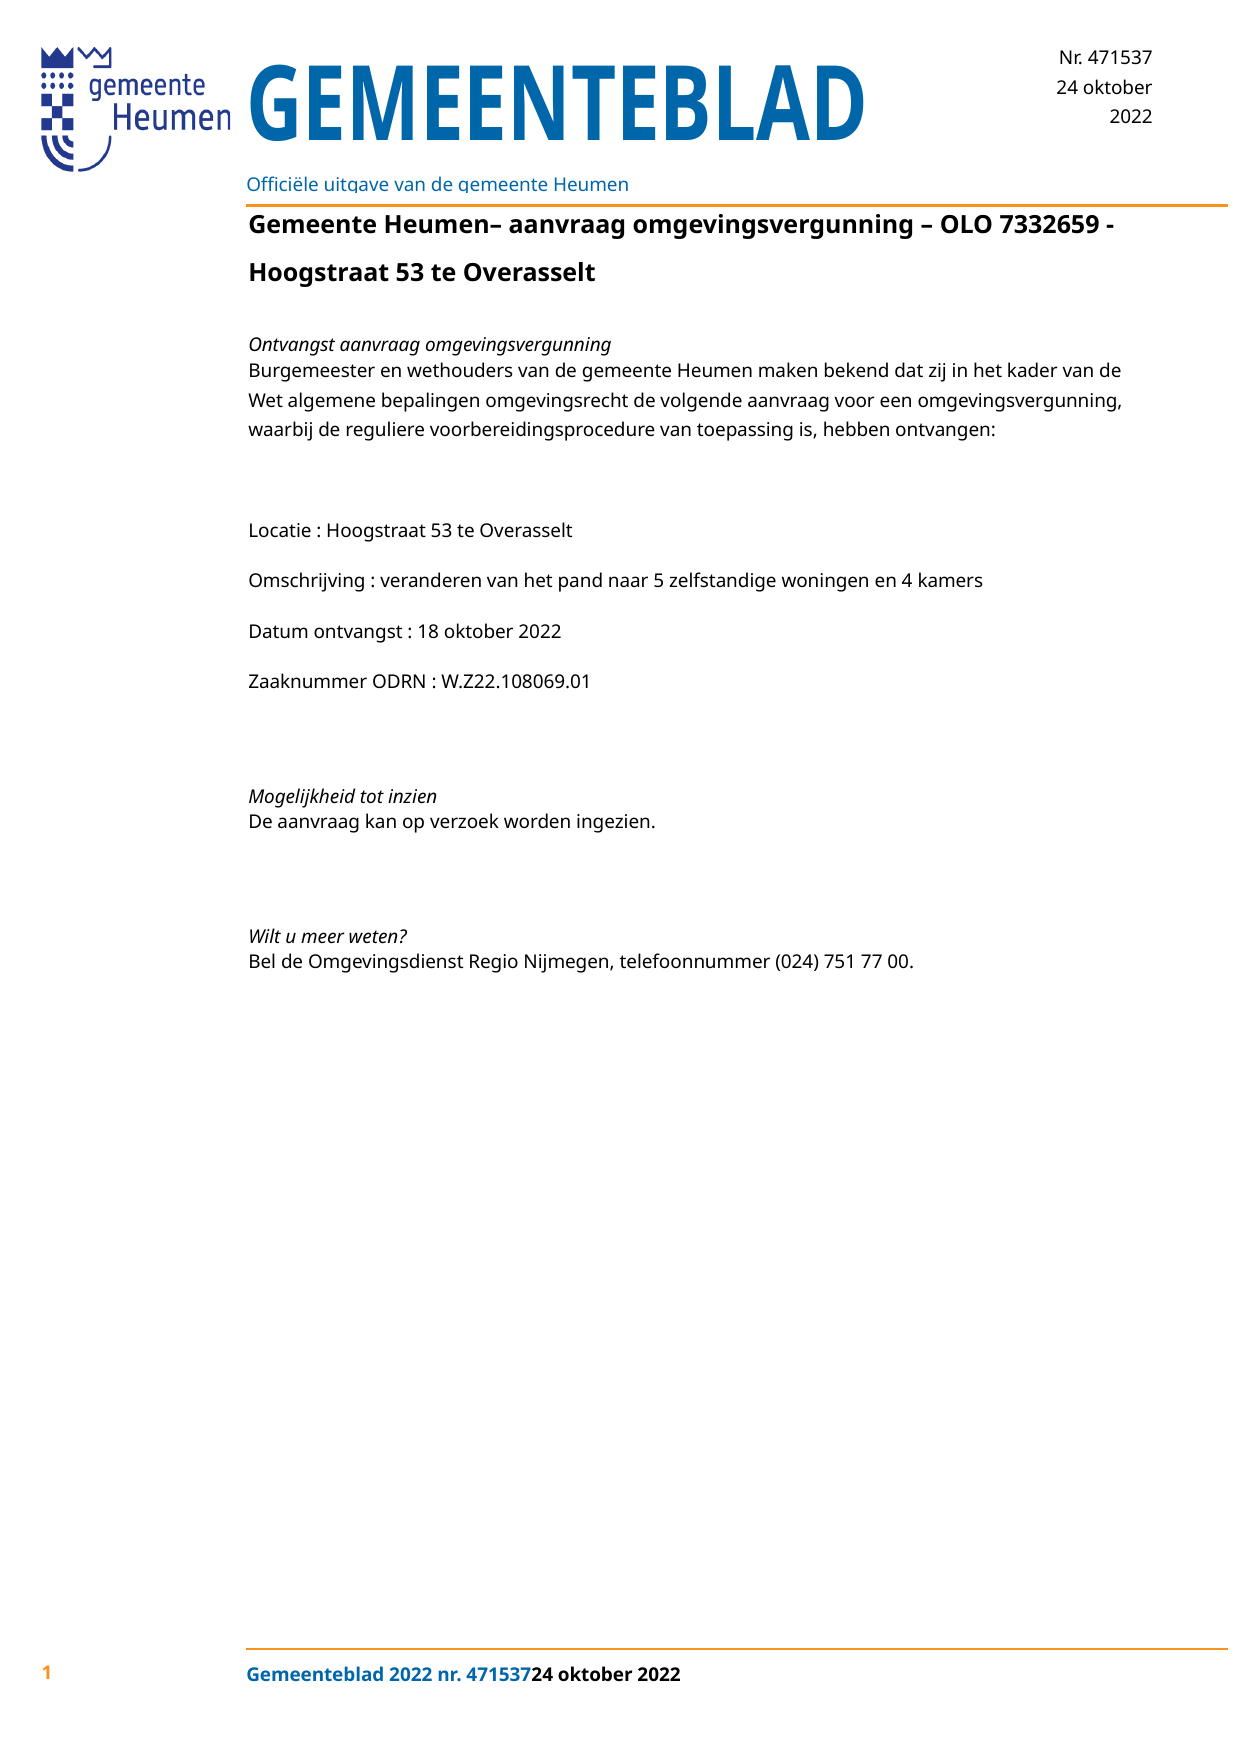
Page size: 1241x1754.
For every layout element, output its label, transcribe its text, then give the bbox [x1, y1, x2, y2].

text De aanvraag kan op verzoek worden ingezien. [248, 808, 1152, 834]
text Omschrijving : veranderen van het pand naar 5 zelfstandige woningen en 4 kamers [248, 568, 1152, 593]
text Gemeente Heumen– aanvraag omgevingsvergunning – OLO 7332659 - Hoogstraat 53 te Overasselt [248, 207, 1152, 288]
text Bel de Omgevingsdienst Regio Nijmegen, telefoonnummer (024) 751 77 00. [248, 949, 1152, 974]
text Datum ontvangst : 18 oktober 2022 [248, 618, 1152, 644]
picture [41, 47, 231, 172]
text Mogelijkheid tot inzien [248, 783, 1152, 808]
text Locatie : Hoogstraat 53 te Overasselt [248, 517, 1152, 543]
text Ontvangst aanvraag omgevingsvergunning [248, 331, 1152, 357]
text Wilt u meer weten? [248, 923, 1152, 949]
text Zaaknummer ODRN : W.Z22.108069.01 [248, 668, 1152, 694]
text Burgemeester en wethouders van de gemeente Heumen maken bekend dat zij in het kader van de Wet algemene bepalingen omgevingsrecht de volgende aanvraag voor een omgevingsvergunning, waarbij de reguliere voorbereidingsprocedure van toepassing is, hebben ontvangen: [248, 357, 1152, 442]
